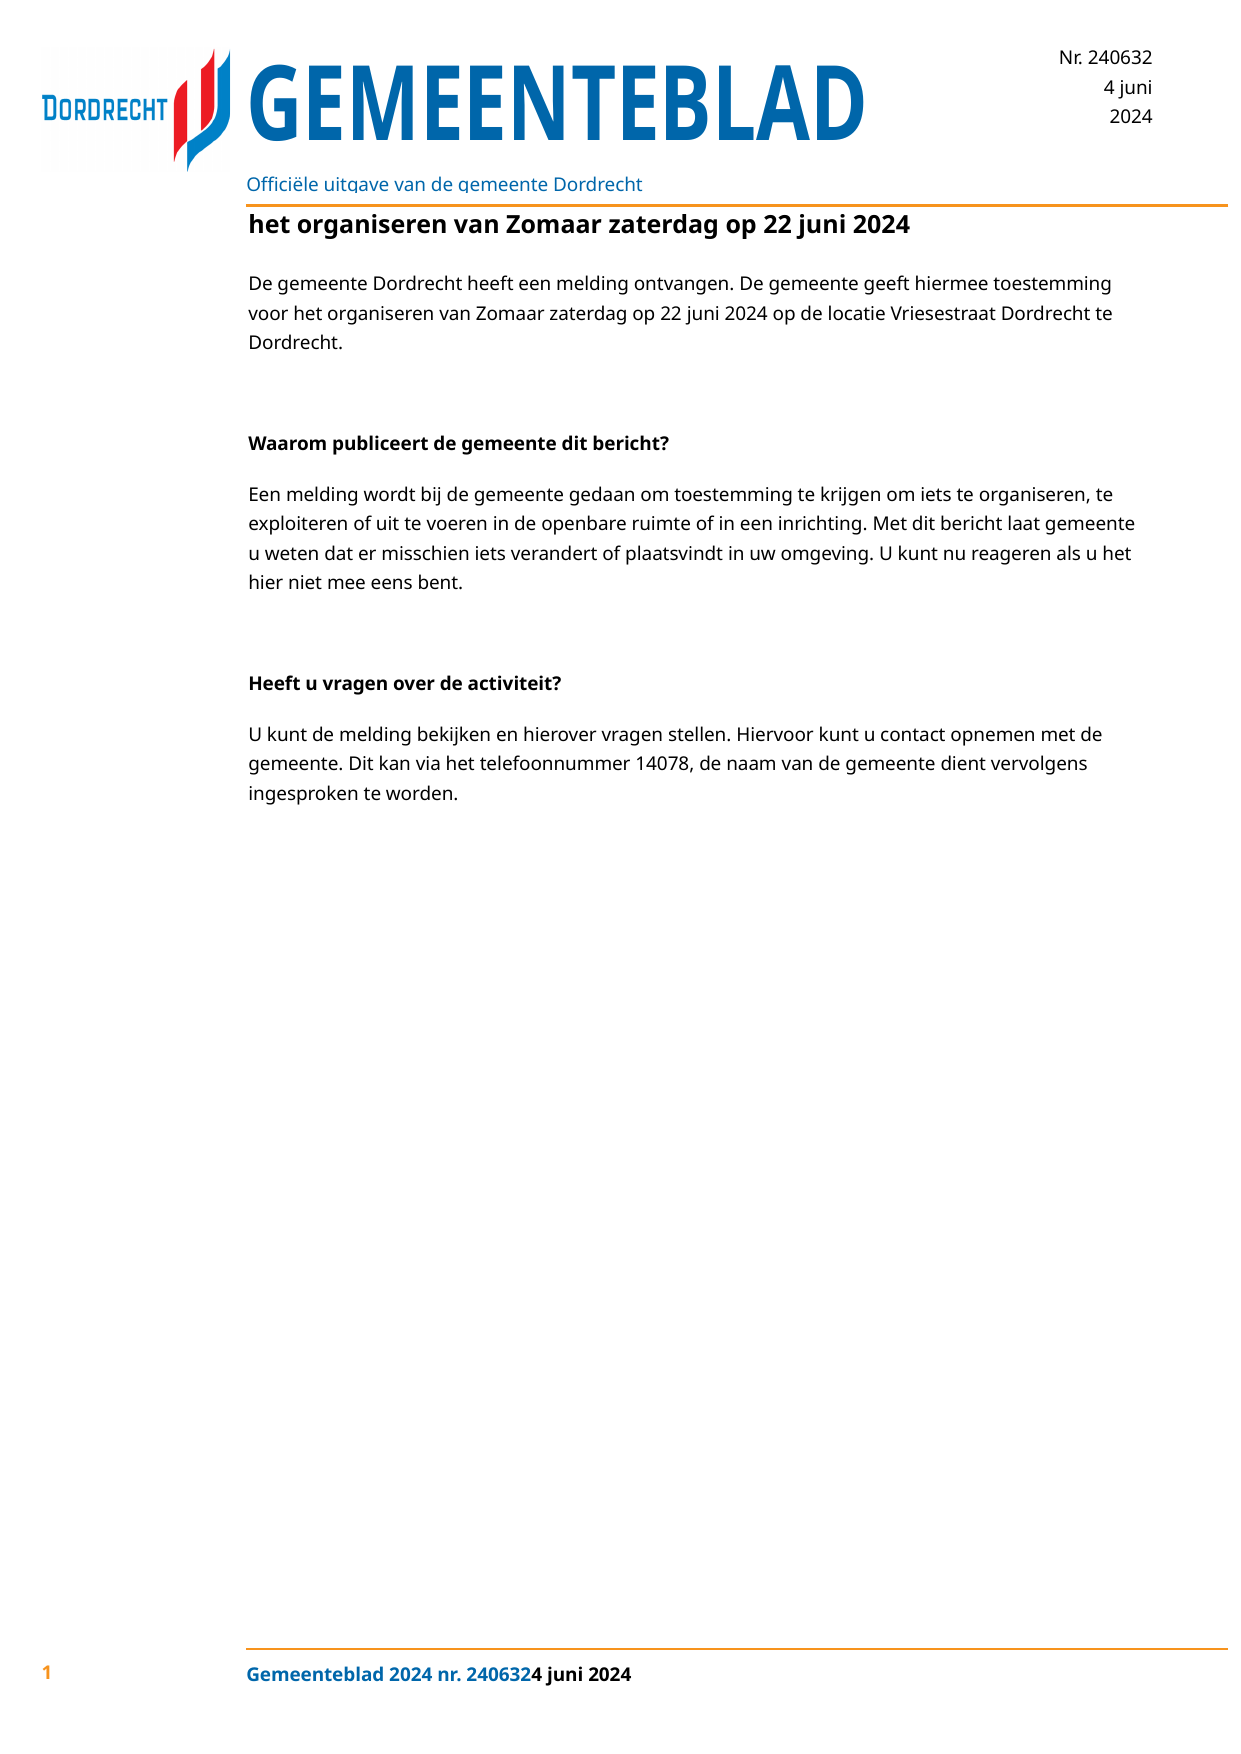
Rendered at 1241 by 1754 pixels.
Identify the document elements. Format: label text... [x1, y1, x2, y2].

text U kunt de melding bekijken en hierover vragen stellen. Hiervoor kunt u contact opnemen met de gemeente. Dit kan via het telefoonnummer 14078, de naam van de gemeente dient vervolgens ingesproken te worden. [248, 721, 1152, 806]
text Een melding wordt bij de gemeente gedaan om toestemming te krijgen om iets te organiseren, te exploiteren of uit te voeren in de openbare ruimte of in een inrichting. Met dit bericht laat gemeente u weten dat er misschien iets verandert of plaatsvindt in uw omgeving. U kunt nu reageren als u het hier niet mee eens bent. [248, 481, 1152, 595]
text De gemeente Dordrecht heeft een melding ontvangen. De gemeente geeft hiermee toestemming voor het organiseren van Zomaar zaterdag op 22 juni 2024 op de locatie Vriesestraat Dordrecht te Dordrecht. [248, 270, 1152, 355]
text het organiseren van Zomaar zaterdag op 22 juni 2024 [248, 207, 1152, 241]
text Heeft u vragen over de activiteit? [248, 670, 1152, 696]
text Waarom publiceert de gemeente dit bericht? [248, 430, 1152, 456]
picture [41, 47, 231, 172]
